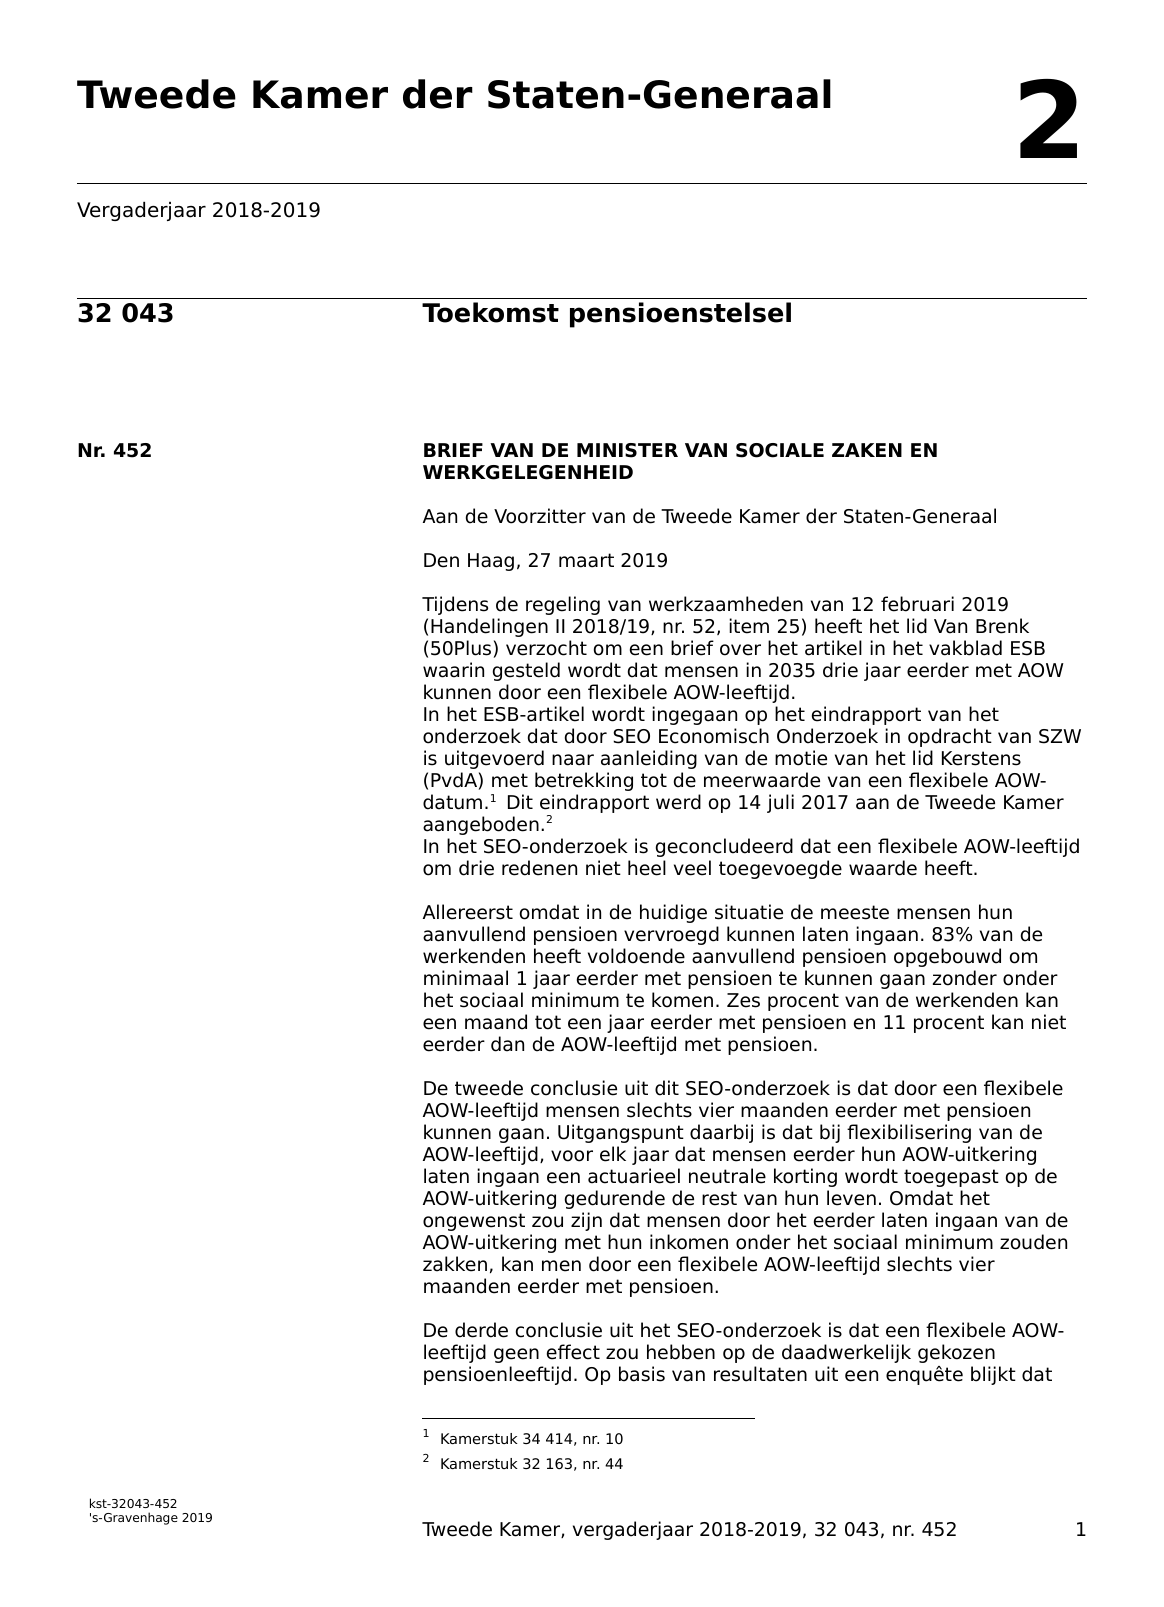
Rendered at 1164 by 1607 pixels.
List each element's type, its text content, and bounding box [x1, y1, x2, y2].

text Tijdens de regeling van werkzaamheden van 12 februari 2019 (Handelingen II 2018/19, nr. 52, item 25) heeft het lid Van Brenk (50Plus) verzocht om een brief over het artikel in het vakblad ESB waarin gesteld wordt dat mensen in 2035 drie jaar eerder met AOW kunnen door een flexibele AOW-leeftijd. [422, 594, 1087, 704]
subtitle Nr. 452 BRIEF VAN DE MINISTER VAN SOCIALE ZAKEN EN WERKGELEGENHEID [77, 440, 1087, 484]
text Kamerstuk 32 163, nr. 44 [422, 1452, 1087, 1474]
text De tweede conclusie uit dit SEO-onderzoek is dat door een flexibele AOW-leeftijd mensen slechts vier maanden eerder met pensioen kunnen gaan. Uitgangspunt daarbij is dat bij flexibilisering van de AOW-leeftijd, voor elk jaar dat mensen eerder hun AOW-uitkering laten ingaan een actuarieel neutrale korting wordt toegepast op de AOW-uitkering gedurende de rest van hun leven. Omdat het ongewenst zou zijn dat mensen door het eerder laten ingaan van de AOW-uitkering met hun inkomen onder het sociaal minimum zouden zakken, kan men door een flexibele AOW-leeftijd slechts vier maanden eerder met pensioen. [422, 1078, 1087, 1298]
table_header 2 [886, 59, 1087, 183]
text 's-Gravenhage 2019 [88, 1511, 323, 1525]
text Kamerstuk 34 414, nr. 10 [422, 1427, 1087, 1449]
text In het ESB-artikel wordt ingegaan op het eindrapport van het onderzoek dat door SEO Economisch Onderzoek in opdracht van SZW is uitgevoerd naar aanleiding van de motie van het lid Kerstens (PvdA) met betrekking tot de meerwaarde van een flexibele AOW-datum. Dit eindrapport werd op 14 juli 2017 aan de Tweede Kamer aangeboden. [422, 704, 1087, 836]
text kst-32043-452 [88, 1497, 323, 1511]
table_header Tweede Kamer der Staten-Generaal [77, 59, 886, 183]
text De derde conclusie uit het SEO-onderzoek is dat een flexibele AOW-leeftijd geen effect zou hebben op de daadwerkelijk gekozen pensioenleeftijd. Op basis van resultaten uit een enquête blijkt dat [422, 1320, 1087, 1386]
text In het SEO-onderzoek is geconcludeerd dat een flexibele AOW-leeftijd om drie redenen niet heel veel toegevoegde waarde heeft. [422, 836, 1087, 880]
text Den Haag, 27 maart 2019 [422, 550, 1087, 572]
subtitle 32 043 Toekomst pensioenstelsel [77, 299, 1087, 329]
text Allereerst omdat in de huidige situatie de meeste mensen hun aanvullend pensioen vervroegd kunnen laten ingaan. 83% van de werkenden heeft voldoende aanvullend pensioen opgebouwd om minimaal 1 jaar eerder met pensioen te kunnen gaan zonder onder het sociaal minimum te komen. Zes procent van de werkenden kan een maand tot een jaar eerder met pensioen en 11 procent kan niet eerder dan de AOW-leeftijd met pensioen. [422, 902, 1087, 1056]
text Aan de Voorzitter van de Tweede Kamer der Staten-Generaal [422, 506, 1087, 528]
table_cell Vergaderjaar 2018-2019 [77, 184, 1087, 298]
